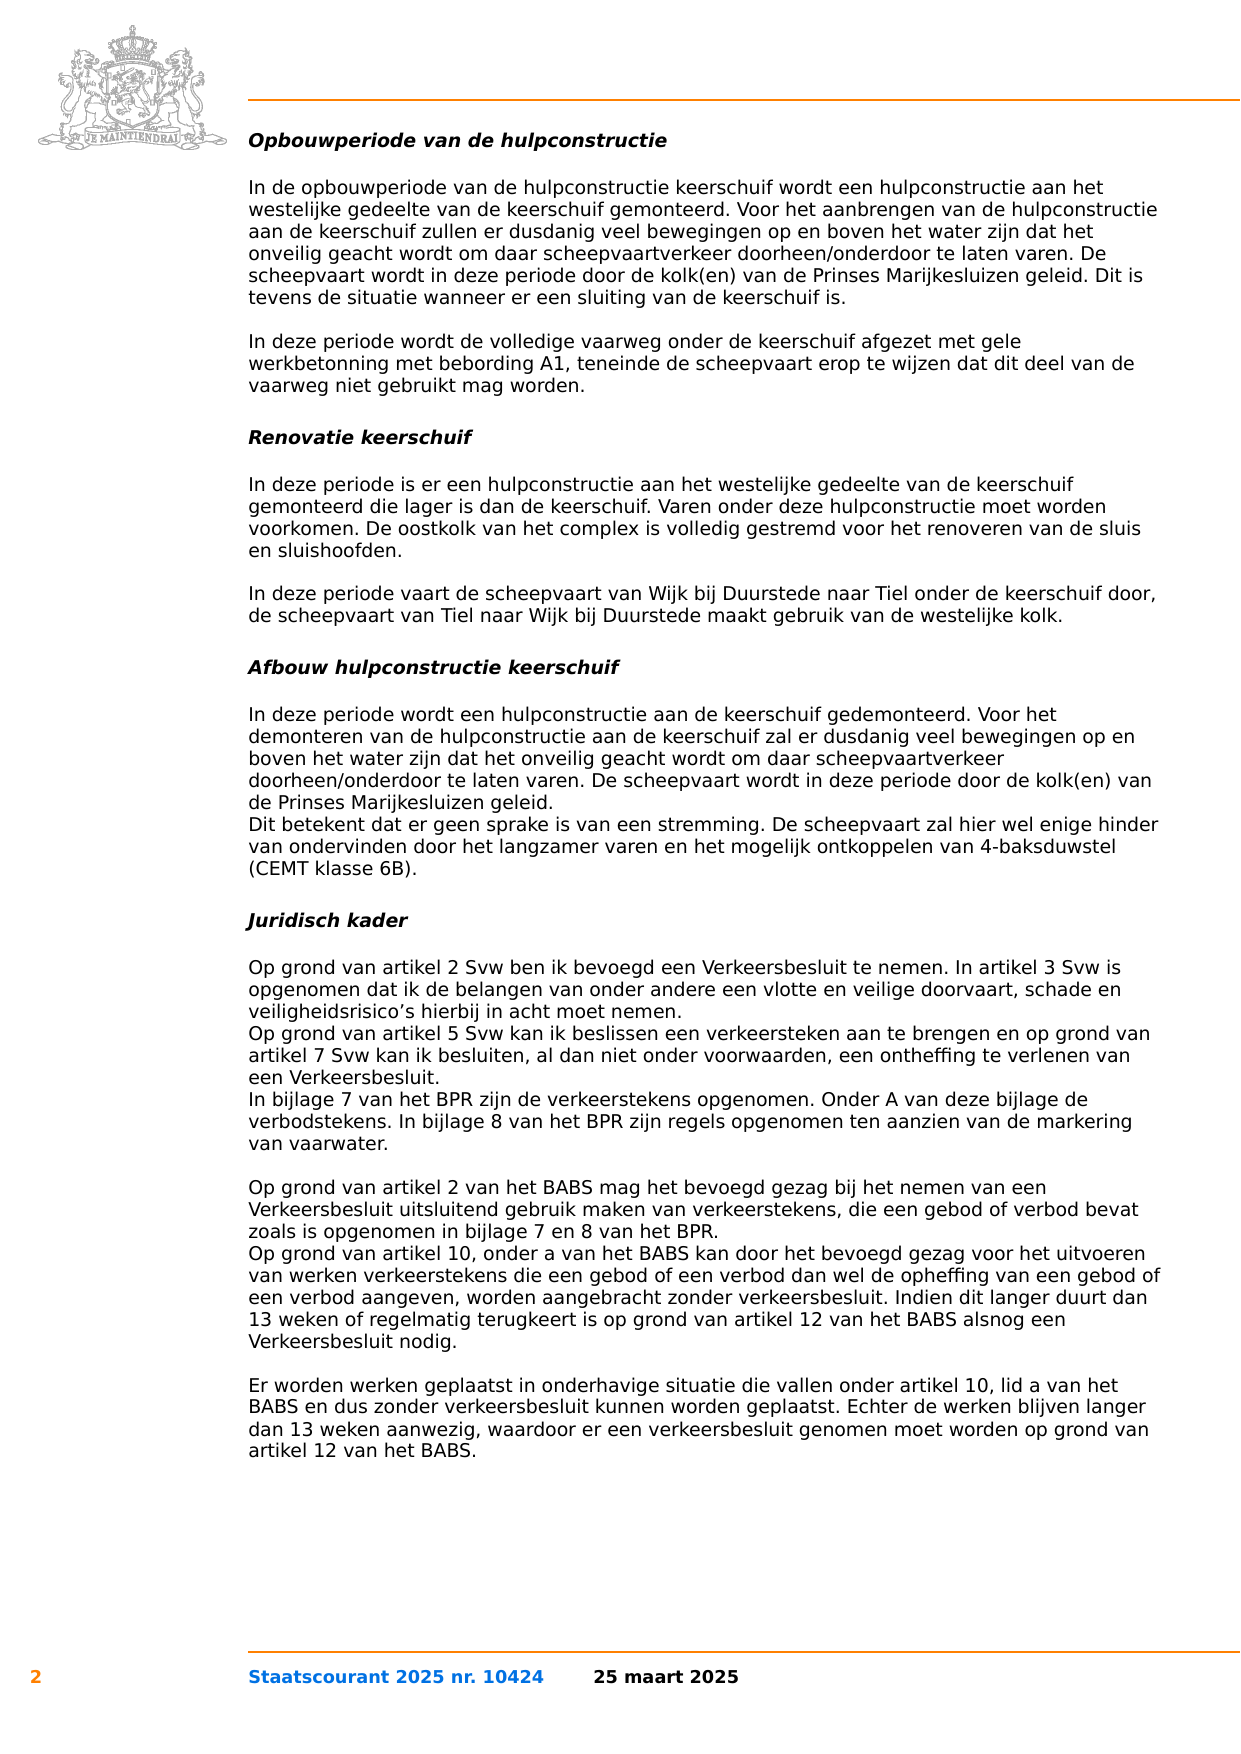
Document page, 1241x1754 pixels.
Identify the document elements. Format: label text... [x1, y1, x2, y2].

text In bijlage 7 van het BPR zijn de verkeerstekens opgenomen. Onder A van deze bijlage de verbodstekens. In bijlage 8 van het BPR zijn regels opgenomen ten aanzien van de markering van vaarwater. [248, 1089, 1163, 1155]
subtitle Juridisch kader [248, 910, 1163, 932]
text Dit betekent dat er geen sprake is van een stremming. De scheepvaart zal hier wel enige hinder van ondervinden door het langzamer varen en het mogelijk ontkoppelen van 4-baksduwstel (CEMT klasse 6B). [248, 814, 1163, 880]
text In deze periode wordt een hulpconstructie aan de keerschuif gedemonteerd. Voor het demonteren van de hulpconstructie aan de keerschuif zal er dusdanig veel bewegingen op en boven het water zijn dat het onveilig geacht wordt om daar scheepvaartverkeer doorheen/onderdoor te laten varen. De scheepvaart wordt in deze periode door de kolk(en) van de Prinses Marijkesluizen geleid. [248, 704, 1163, 814]
text Op grond van artikel 5 Svw kan ik beslissen een verkeersteken aan te brengen en op grond van artikel 7 Svw kan ik besluiten, al dan niet onder voorwaarden, een ontheffing te verlenen van een Verkeersbesluit. [248, 1023, 1163, 1089]
subtitle Afbouw hulpconstructie keerschuif [248, 657, 1163, 679]
subtitle Opbouwperiode van de hulpconstructie [248, 130, 1163, 152]
picture [38, 25, 227, 150]
text In deze periode vaart de scheepvaart van Wijk bij Duurstede naar Tiel onder de keerschuif door, de scheepvaart van Tiel naar Wijk bij Duurstede maakt gebruik van de westelijke kolk. [248, 583, 1163, 627]
text In deze periode wordt de volledige vaarweg onder de keerschuif afgezet met gele werkbetonning met bebording A1, teneinde de scheepvaart erop te wijzen dat dit deel van de vaarweg niet gebruikt mag worden. [248, 331, 1163, 397]
text Op grond van artikel 10, onder a van het BABS kan door het bevoegd gezag voor het uitvoeren van werken verkeerstekens die een gebod of een verbod dan wel de opheffing van een gebod of een verbod aangeven, worden aangebracht zonder verkeersbesluit. Indien dit langer duurt dan 13 weken of regelmatig terugkeert is op grond van artikel 12 van het BABS alsnog een Verkeersbesluit nodig. [248, 1243, 1163, 1353]
text Op grond van artikel 2 Svw ben ik bevoegd een Verkeersbesluit te nemen. In artikel 3 Svw is opgenomen dat ik de belangen van onder andere een vlotte en veilige doorvaart, schade en veiligheidsrisico’s hierbij in acht moet nemen. [248, 957, 1163, 1023]
text Er worden werken geplaatst in onderhavige situatie die vallen onder artikel 10, lid a van het BABS en dus zonder verkeersbesluit kunnen worden geplaatst. Echter de werken blijven langer dan 13 weken aanwezig, waardoor er een verkeersbesluit genomen moet worden op grond van artikel 12 van het BABS. [248, 1374, 1163, 1462]
text In de opbouwperiode van de hulpconstructie keerschuif wordt een hulpconstructie aan het westelijke gedeelte van de keerschuif gemonteerd. Voor het aanbrengen van de hulpconstructie aan de keerschuif zullen er dusdanig veel bewegingen op en boven het water zijn dat het onveilig geacht wordt om daar scheepvaartverkeer doorheen/onderdoor te laten varen. De scheepvaart wordt in deze periode door de kolk(en) van de Prinses Marijkesluizen geleid. Dit is tevens de situatie wanneer er een sluiting van de keerschuif is. [248, 177, 1163, 309]
text Op grond van artikel 2 van het BABS mag het bevoegd gezag bij het nemen van een Verkeersbesluit uitsluitend gebruik maken van verkeerstekens, die een gebod of verbod bevat zoals is opgenomen in bijlage 7 en 8 van het BPR. [248, 1177, 1163, 1243]
text In deze periode is er een hulpconstructie aan het westelijke gedeelte van de keerschuif gemonteerd die lager is dan de keerschuif. Varen onder deze hulpconstructie moet worden voorkomen. De oostkolk van het complex is volledig gestremd voor het renoveren van de sluis en sluishoofden. [248, 473, 1163, 561]
subtitle Renovatie keerschuif [248, 427, 1163, 448]
